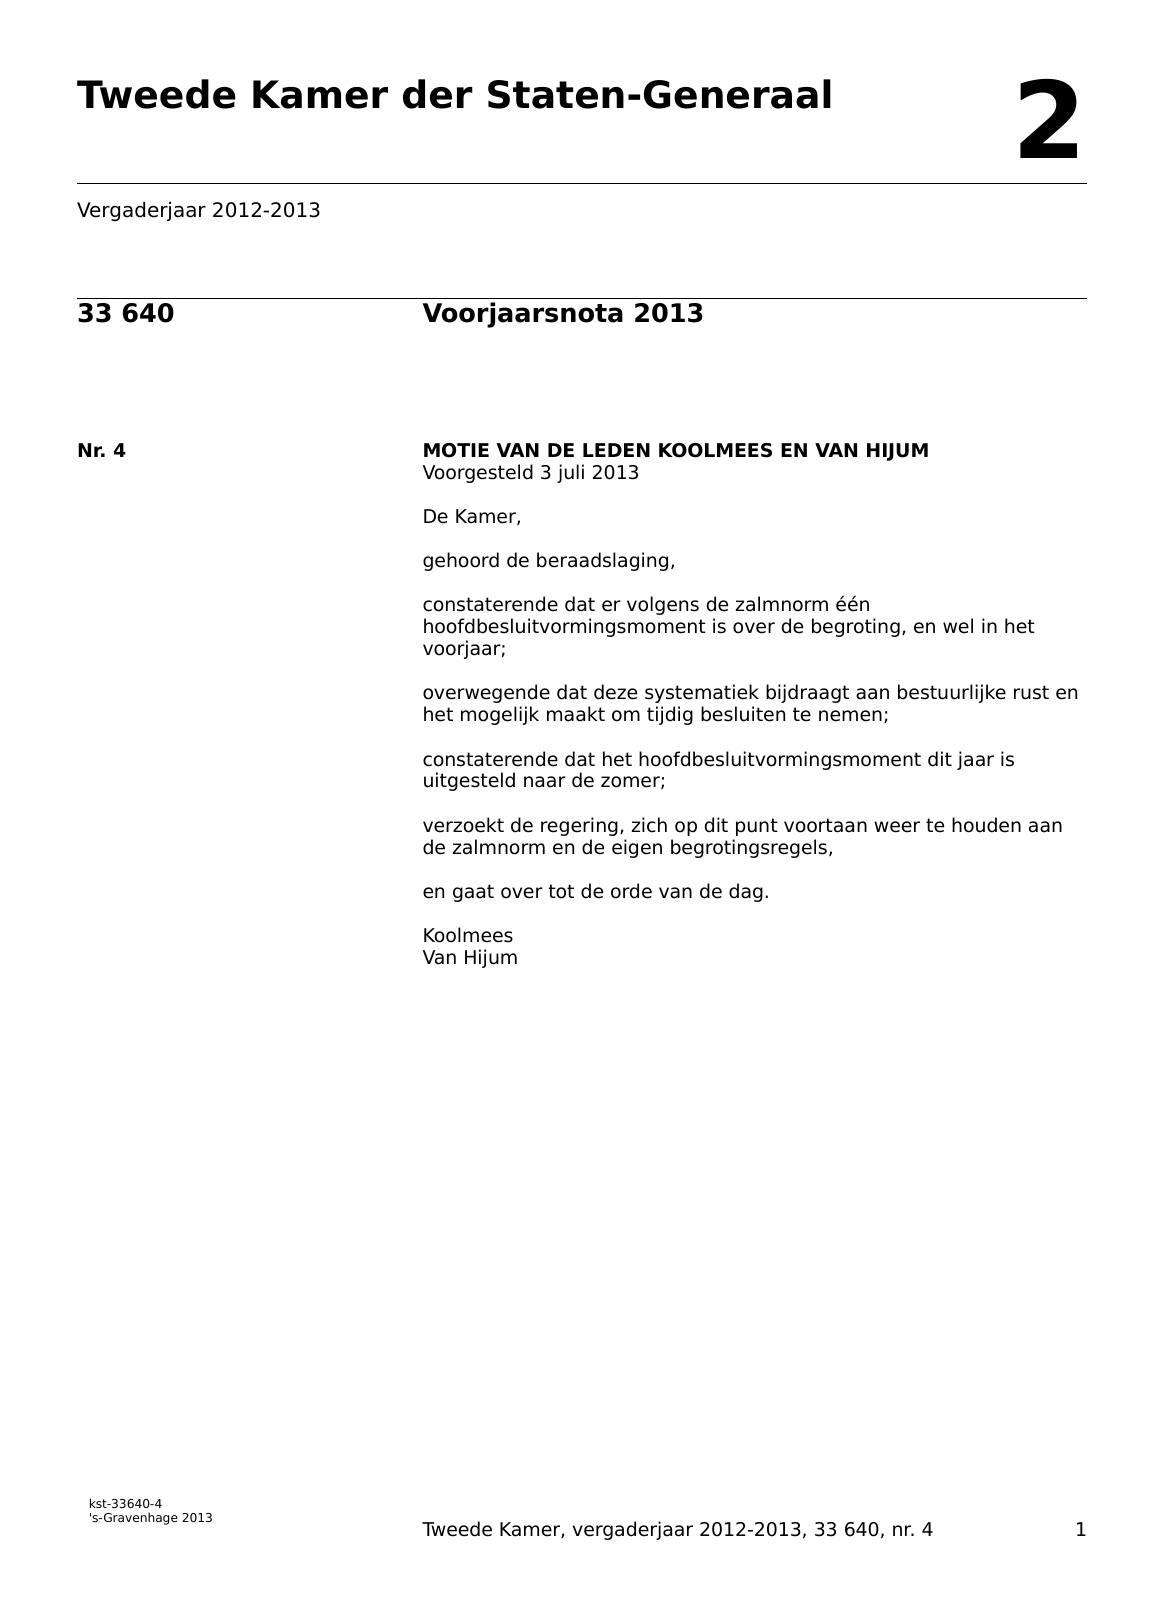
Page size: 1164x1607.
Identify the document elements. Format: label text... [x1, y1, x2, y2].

text gehoord de beraadslaging, [422, 550, 1087, 572]
text Voorgesteld 3 juli 2013 [422, 462, 1087, 484]
text Koolmees [422, 925, 1087, 947]
subtitle 33 640 Voorjaarsnota 2013 [77, 299, 1087, 329]
text kst-33640-4 [88, 1497, 323, 1511]
text en gaat over tot de orde van de dag. [422, 881, 1087, 903]
subtitle Nr. 4 MOTIE VAN DE LEDEN KOOLMEES EN VAN HIJUM [77, 440, 1087, 462]
text verzoekt de regering, zich op dit punt voortaan weer te houden aan de zalmnorm en de eigen begrotingsregels, [422, 814, 1087, 858]
text constaterende dat het hoofdbesluitvormingsmoment dit jaar is uitgesteld naar de zomer; [422, 748, 1087, 792]
table_header 2 [886, 59, 1087, 183]
table_header Tweede Kamer der Staten-Generaal [77, 59, 886, 183]
text 's-Gravenhage 2013 [88, 1511, 323, 1525]
table_cell Vergaderjaar 2012-2013 [77, 184, 1087, 298]
text Van Hijum [422, 947, 1087, 969]
text constaterende dat er volgens de zalmnorm één hoofdbesluitvormingsmoment is over de begroting, en wel in het voorjaar; [422, 594, 1087, 660]
text overwegende dat deze systematiek bijdraagt aan bestuurlijke rust en het mogelijk maakt om tijdig besluiten te nemen; [422, 682, 1087, 726]
text De Kamer, [422, 506, 1087, 528]
